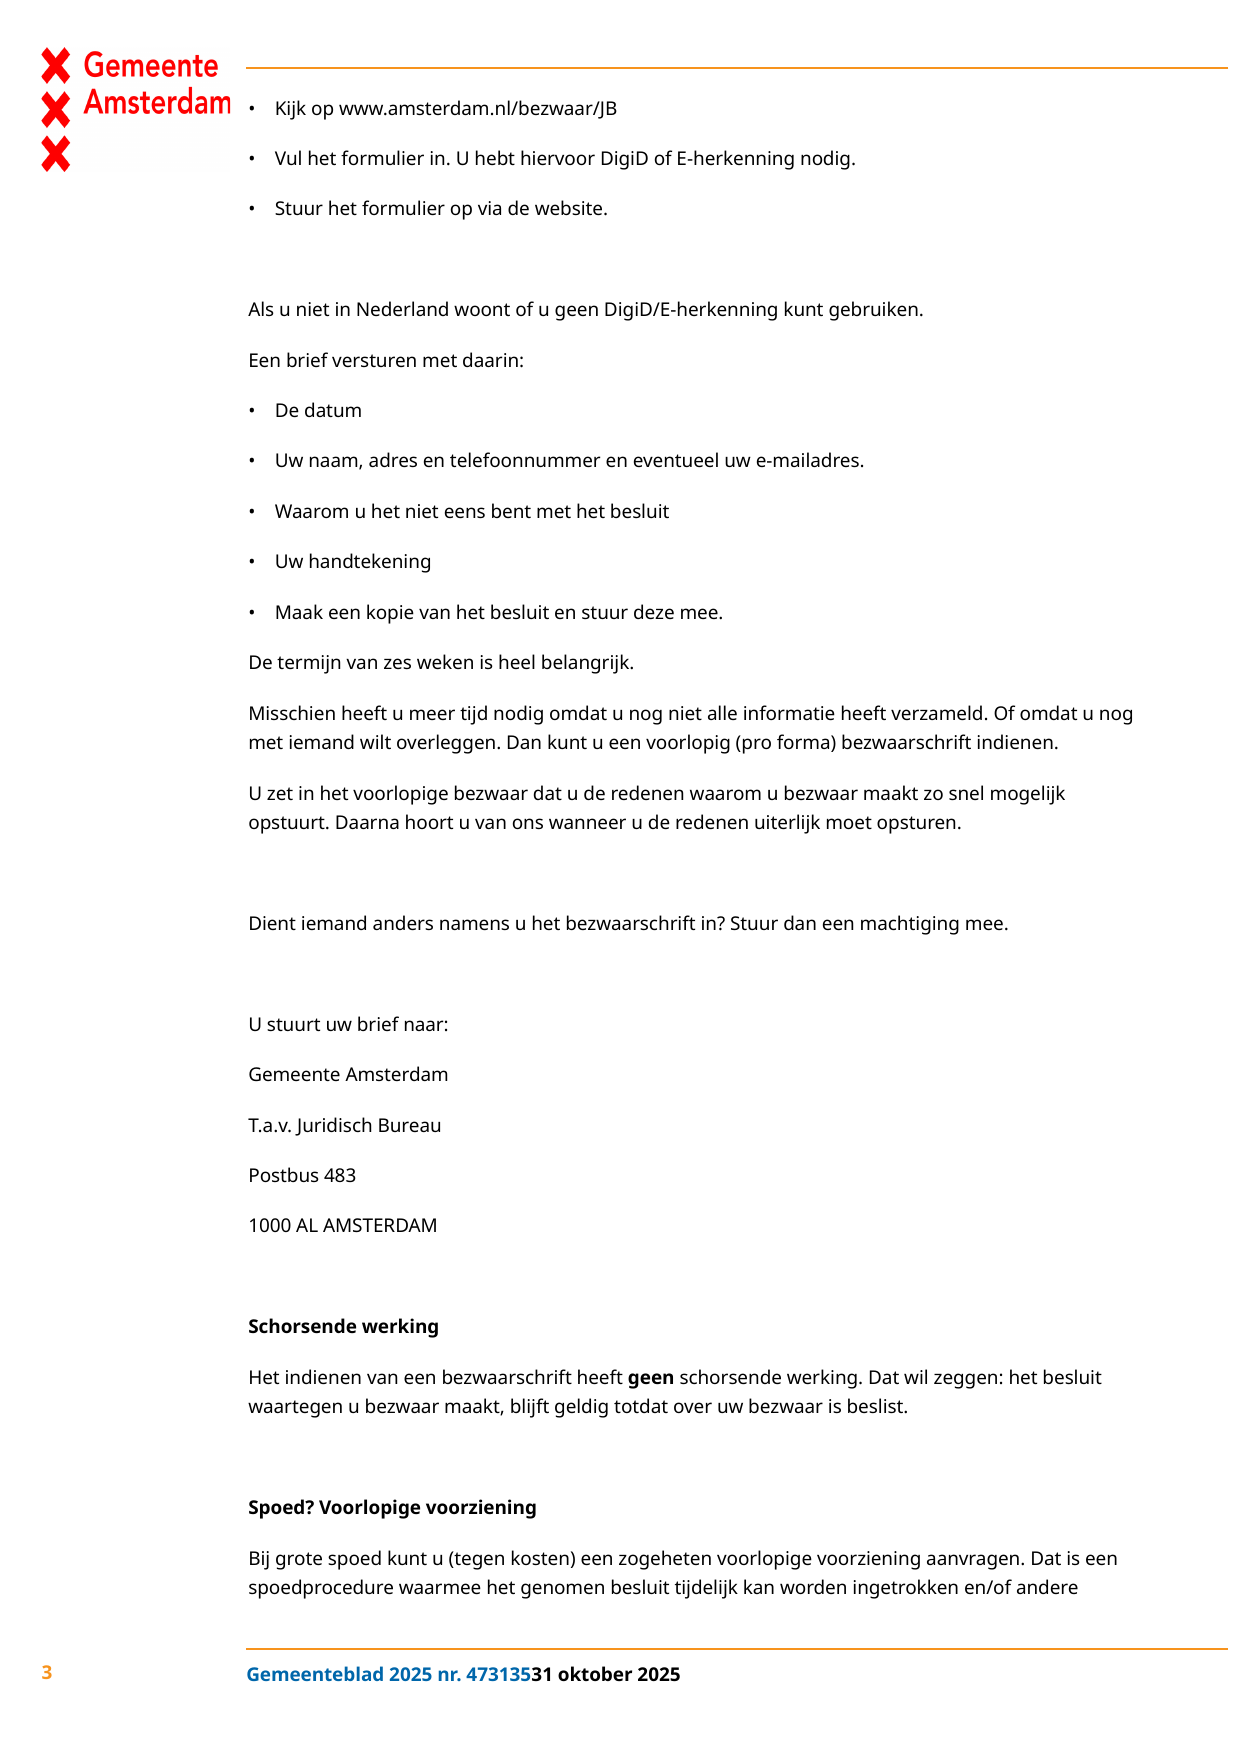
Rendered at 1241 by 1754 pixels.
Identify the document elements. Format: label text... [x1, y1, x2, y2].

text De termijn van zes weken is heel belangrijk. [248, 649, 1152, 675]
text Gemeente Amsterdam [248, 1061, 1152, 1087]
text • De datum [248, 397, 1152, 423]
text U zet in het voorlopige bezwaar dat u de redenen waarom u bezwaar maakt zo snel mogelijk opstuurt. Daarna hoort u van ons wanneer u de redenen uiterlijk moet opsturen. [248, 780, 1152, 835]
text • Waarom u het niet eens bent met het besluit [248, 498, 1152, 524]
text Postbus 483 [248, 1162, 1152, 1188]
text Spoed? Voorlopige voorziening [248, 1494, 1152, 1520]
text U stuurt uw brief naar: [248, 1011, 1152, 1037]
picture [41, 47, 231, 172]
text Als u niet in Nederland woont of u geen DigiD/E-herkenning kunt gebruiken. [248, 296, 1152, 322]
text Schorsende werking [248, 1313, 1152, 1339]
text Een brief versturen met daarin: [248, 347, 1152, 373]
text Dient iemand anders namens u het bezwaarschrift in? Stuur dan een machtiging mee. [248, 910, 1152, 936]
text • Stuur het formulier op via de website. [248, 196, 1152, 221]
text • Maak een kopie van het besluit en stuur deze mee. [248, 599, 1152, 625]
text Misschien heeft u meer tijd nodig omdat u nog niet alle informatie heeft verzameld. Of omdat u nog met iemand wilt overleggen. Dan kunt u een voorlopig (pro forma) bezwaarschrift indienen. [248, 700, 1152, 755]
text Bij grote spoed kunt u (tegen kosten) een zogeheten voorlopige voorziening aanvragen. Dat is een spoedprocedure waarmee het genomen besluit tijdelijk kan worden ingetrokken en/of andere [248, 1545, 1152, 1600]
text • Kijk op www.amsterdam.nl/bezwaar/JB [248, 95, 1152, 121]
text • Uw naam, adres en telefoonnummer en eventueel uw e-mailadres. [248, 448, 1152, 473]
text • Vul het formulier in. U hebt hiervoor DigiD of E-herkenning nodig. [248, 145, 1152, 171]
text 1000 AL AMSTERDAM [248, 1213, 1152, 1238]
text • Uw handtekening [248, 548, 1152, 574]
text Het indienen van een bezwaarschrift heeft geen schorsende werking. Dat wil zeggen: het besluit waartegen u bezwaar maakt, blijft geldig totdat over uw bezwaar is beslist. [248, 1364, 1152, 1419]
text T.a.v. Juridisch Bureau [248, 1112, 1152, 1138]
